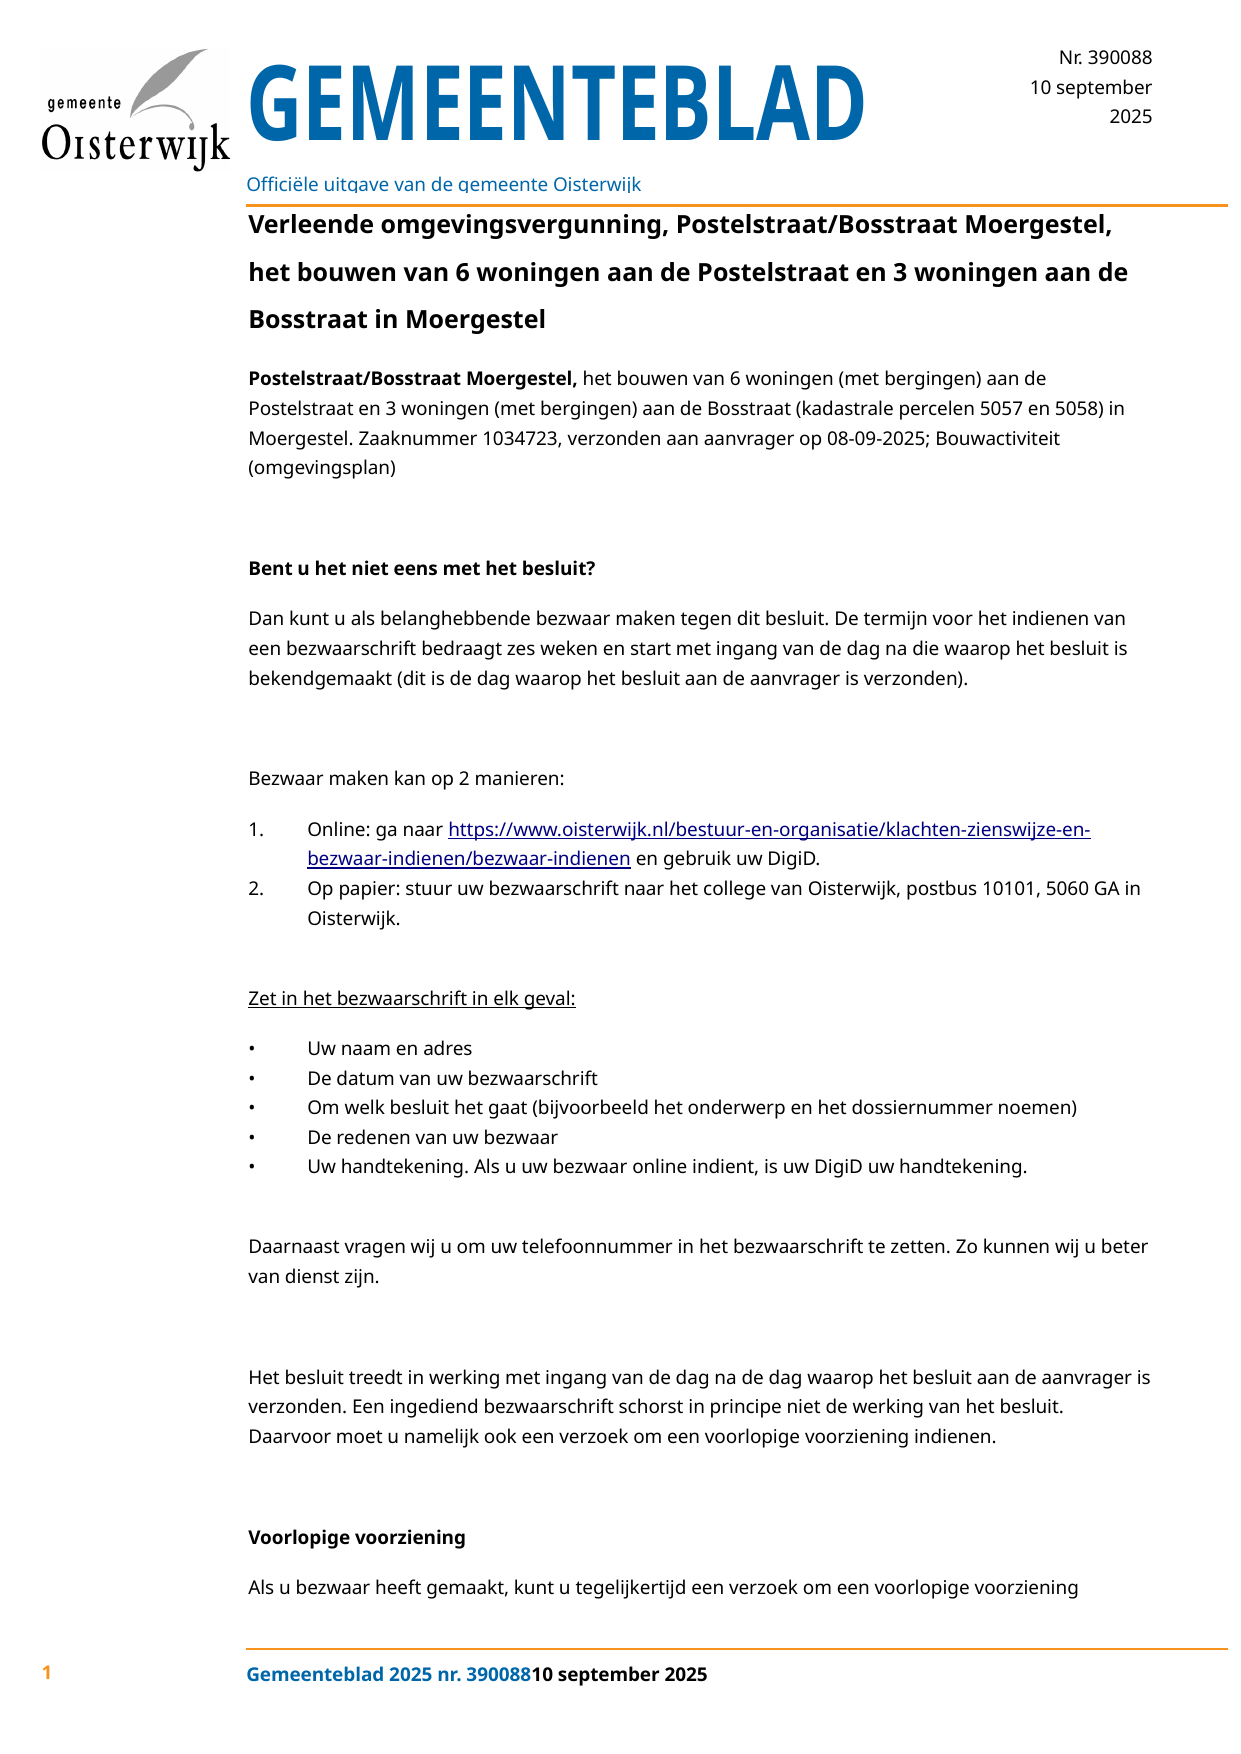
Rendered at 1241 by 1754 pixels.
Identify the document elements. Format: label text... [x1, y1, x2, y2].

text Zet in het bezwaarschrift in elk geval: [248, 985, 1152, 1010]
list De redenen van uw bezwaar [248, 1124, 1152, 1149]
text Als u bezwaar heeft gemaakt, kunt u tegelijkertijd een verzoek om een voorlopige voorziening [248, 1574, 1152, 1600]
picture [41, 47, 231, 172]
text Het besluit treedt in werking met ingang van de dag na de dag waarop het besluit aan de aanvrager is verzonden. Een ingediend bezwaarschrift schorst in principe niet de werking van het besluit. Daarvoor moet u namelijk ook een verzoek om een voorlopige voorziening indienen. [248, 1364, 1152, 1449]
list Uw handtekening. Als u uw bezwaar online indient, is uw DigiD uw handtekening. [248, 1153, 1152, 1179]
text Dan kunt u als belanghebbende bezwaar maken tegen dit besluit. De termijn voor het indienen van een bezwaarschrift bedraagt zes weken en start met ingang van de dag na die waarop het besluit is bekendgemaakt (dit is de dag waarop het besluit aan de aanvrager is verzonden). [248, 606, 1152, 690]
text Verleende omgevingsvergunning, Postelstraat/Bosstraat Moergestel, het bouwen van 6 woningen aan de Postelstraat en 3 woningen aan de Bosstraat in Moergestel [248, 207, 1152, 336]
text Bezwaar maken kan op 2 manieren: [248, 766, 1152, 791]
list Uw naam en adres [248, 1035, 1152, 1061]
list De datum van uw bezwaarschrift [248, 1065, 1152, 1090]
list Om welk besluit het gaat (bijvoorbeeld het onderwerp en het dossiernummer noemen) [248, 1094, 1152, 1120]
text Voorlopige voorziening [248, 1524, 1152, 1549]
list Op papier: stuur uw bezwaarschrift naar het college van Oisterwijk, postbus 10101, 5060 GA in Oisterwijk. [248, 875, 1152, 930]
text Postelstraat/Bosstraat Moergestel, het bouwen van 6 woningen (met bergingen) aan de Postelstraat en 3 woningen (met bergingen) aan de Bosstraat (kadastrale percelen 5057 en 5058) in Moergestel. Zaaknummer 1034723, verzonden aan aanvrager op 08-09-2025; Bouwactiviteit (omgevingsplan) [248, 366, 1152, 480]
list Online: ga naar https://www.oisterwijk.nl/bestuur-en-organisatie/klachten-zienswijze-en-bezwaar-indienen/bezwaar-indienen en gebruik uw DigiD. [248, 816, 1152, 871]
text Bent u het niet eens met het besluit? [248, 555, 1152, 581]
text Daarnaast vragen wij u om uw telefoonnummer in het bezwaarschrift te zetten. Zo kunnen wij u beter van dienst zijn. [248, 1233, 1152, 1289]
